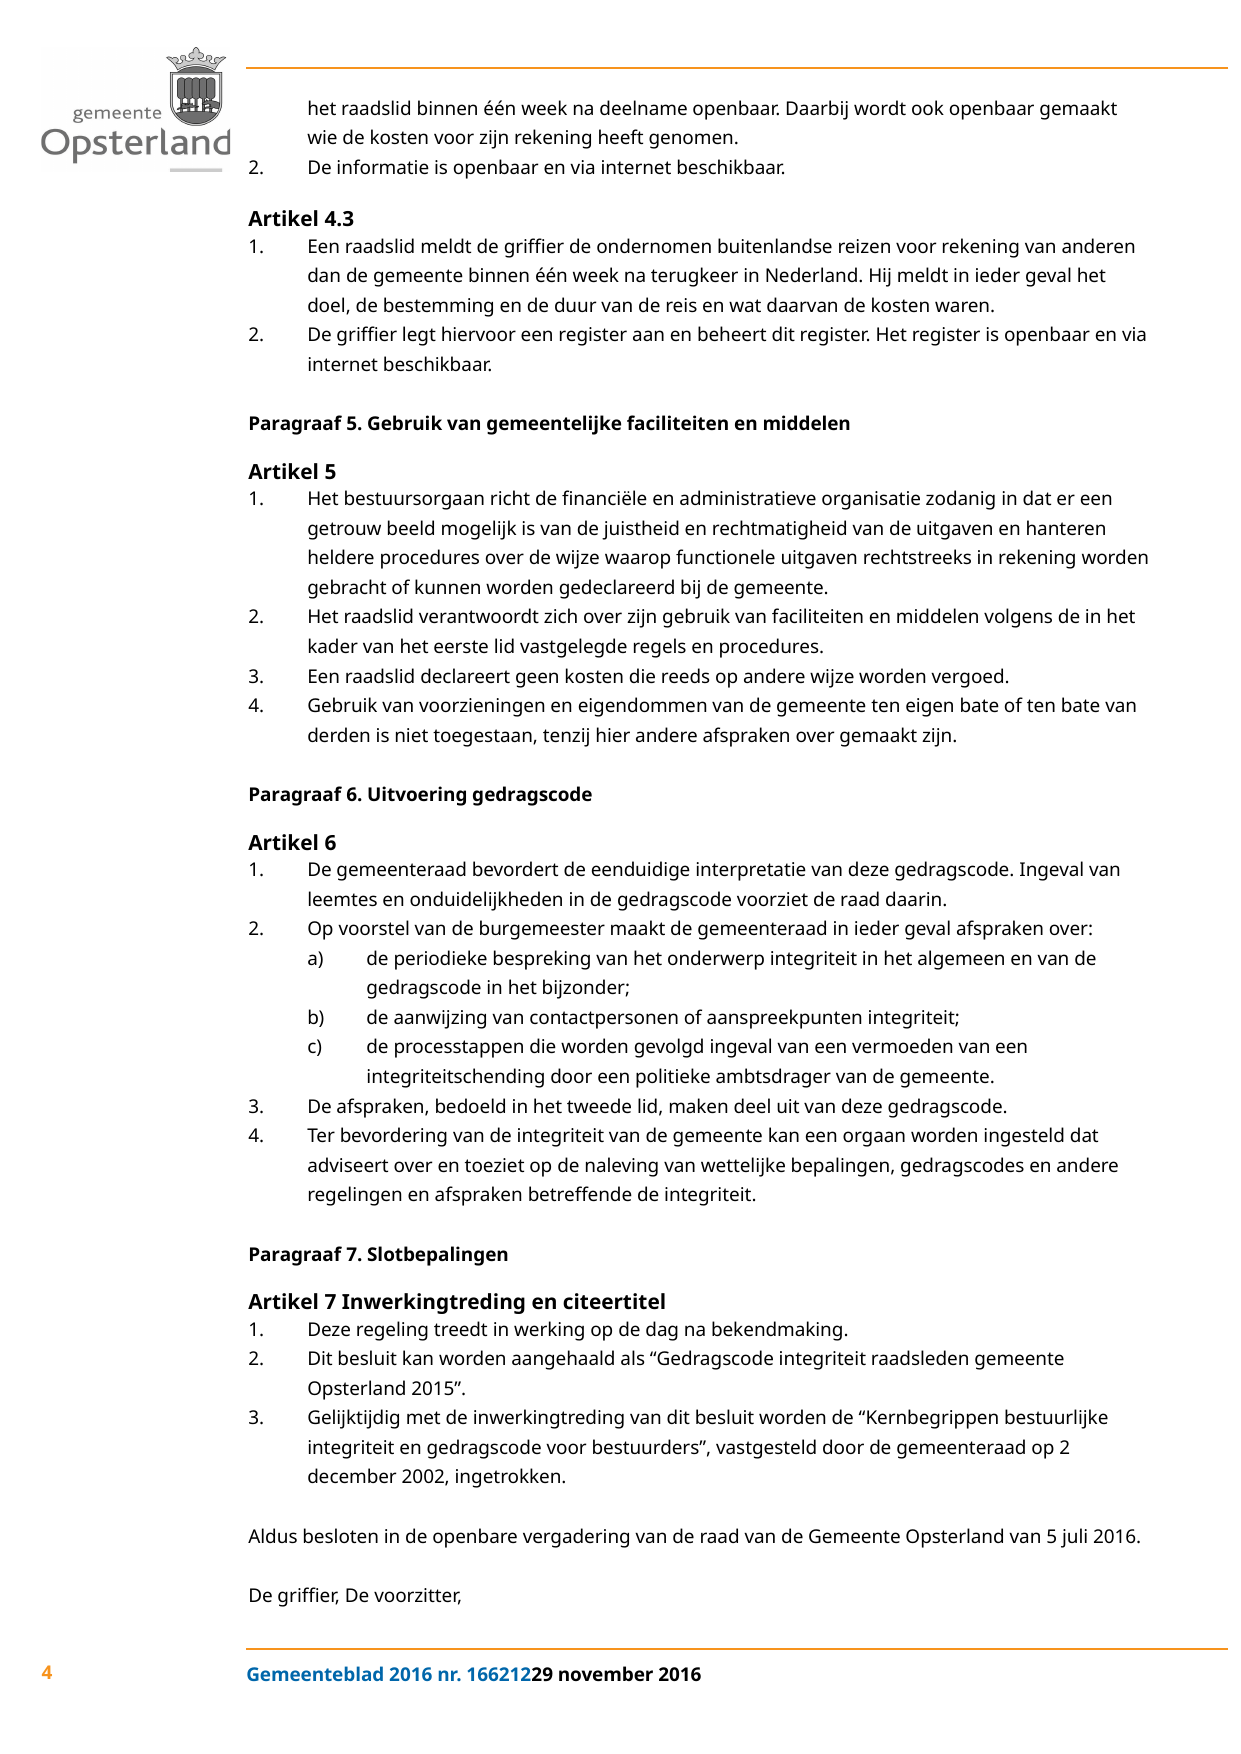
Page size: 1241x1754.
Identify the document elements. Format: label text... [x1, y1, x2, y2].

text Artikel 6 [248, 828, 1152, 856]
list Het bestuursorgaan richt de financiële en administratieve organisatie zodanig in dat er een getrouw beeld mogelijk is van de juistheid en rechtmatigheid van de uitgaven en hanteren heldere procedures over de wijze waarop functionele uitgaven rechtstreeks in rekening worden gebracht of kunnen worden gedeclareerd bij de gemeente. [248, 485, 1152, 600]
list Een raadslid declareert geen kosten die reeds op andere wijze worden vergoed. [248, 663, 1152, 688]
list Gelijktijdig met de inwerkingtreding van dit besluit worden de “Kernbegrippen bestuurlijke integriteit en gedragscode voor bestuurders”, vastgesteld door de gemeenteraad op 2 december 2002, ingetrokken. [248, 1404, 1152, 1489]
text Paragraaf 7. Slotbepalingen [248, 1241, 1152, 1266]
list het raadslid binnen één week na deelname openbaar. Daarbij wordt ook openbaar gemaakt wie de kosten voor zijn rekening heeft genomen. [248, 95, 1152, 150]
list De gemeenteraad bevordert de eenduidige interpretatie van deze gedragscode. Ingeval van leemtes en onduidelijkheden in de gedragscode voorziet de raad daarin. [248, 856, 1152, 911]
text De griffier, De voorzitter, [248, 1582, 1152, 1608]
picture [41, 47, 231, 172]
text Aldus besloten in de openbare vergadering van de raad van de Gemeente Opsterland van 5 juli 2016. [248, 1523, 1152, 1548]
text Paragraaf 6. Uitvoering gedragscode [248, 781, 1152, 807]
text Artikel 5 [248, 457, 1152, 485]
list Deze regeling treedt in werking op de dag na bekendmaking. [248, 1316, 1152, 1341]
list De informatie is openbaar en via internet beschikbaar. [248, 154, 1152, 180]
list Op voorstel van de burgemeester maakt de gemeenteraad in ieder geval afspraken over: [248, 915, 1152, 941]
text Artikel 7 Inwerkingtreding en citeertitel [248, 1287, 1152, 1316]
list De afspraken, bedoeld in het tweede lid, maken deel uit van deze gedragscode. [248, 1093, 1152, 1118]
list Dit besluit kan worden aangehaald als “Gedragscode integriteit raadsleden gemeente Opsterland 2015”. [248, 1345, 1152, 1401]
list Ter bevordering van de integriteit van de gemeente kan een orgaan worden ingesteld dat adviseert over en toeziet op de naleving van wettelijke bepalingen, gedragscodes en andere regelingen en afspraken betreffende de integriteit. [248, 1122, 1152, 1207]
list de aanwijzing van contactpersonen of aanspreekpunten integriteit; [307, 1004, 1152, 1030]
text Paragraaf 5. Gebruik van gemeentelijke faciliteiten en middelen [248, 410, 1152, 436]
list De griffier legt hiervoor een register aan en beheert dit register. Het register is openbaar en via internet beschikbaar. [248, 322, 1152, 377]
list de processtappen die worden gevolgd ingeval van een vermoeden van een integriteitschending door een politieke ambtsdrager van de gemeente. [307, 1034, 1152, 1089]
list Een raadslid meldt de griffier de ondernomen buitenlandse reizen voor rekening van anderen dan de gemeente binnen één week na terugkeer in Nederland. Hij meldt in ieder geval het doel, de bestemming en de duur van de reis en wat daarvan de kosten waren. [248, 233, 1152, 318]
list Gebruik van voorzieningen en eigendommen van de gemeente ten eigen bate of ten bate van derden is niet toegestaan, tenzij hier andere afspraken over gemaakt zijn. [248, 692, 1152, 748]
text Artikel 4.3 [248, 204, 1152, 233]
list Het raadslid verantwoordt zich over zijn gebruik van faciliteiten en middelen volgens de in het kader van het eerste lid vastgelegde regels en procedures. [248, 604, 1152, 659]
list de periodieke bespreking van het onderwerp integriteit in het algemeen en van de gedragscode in het bijzonder; [307, 945, 1152, 1000]
